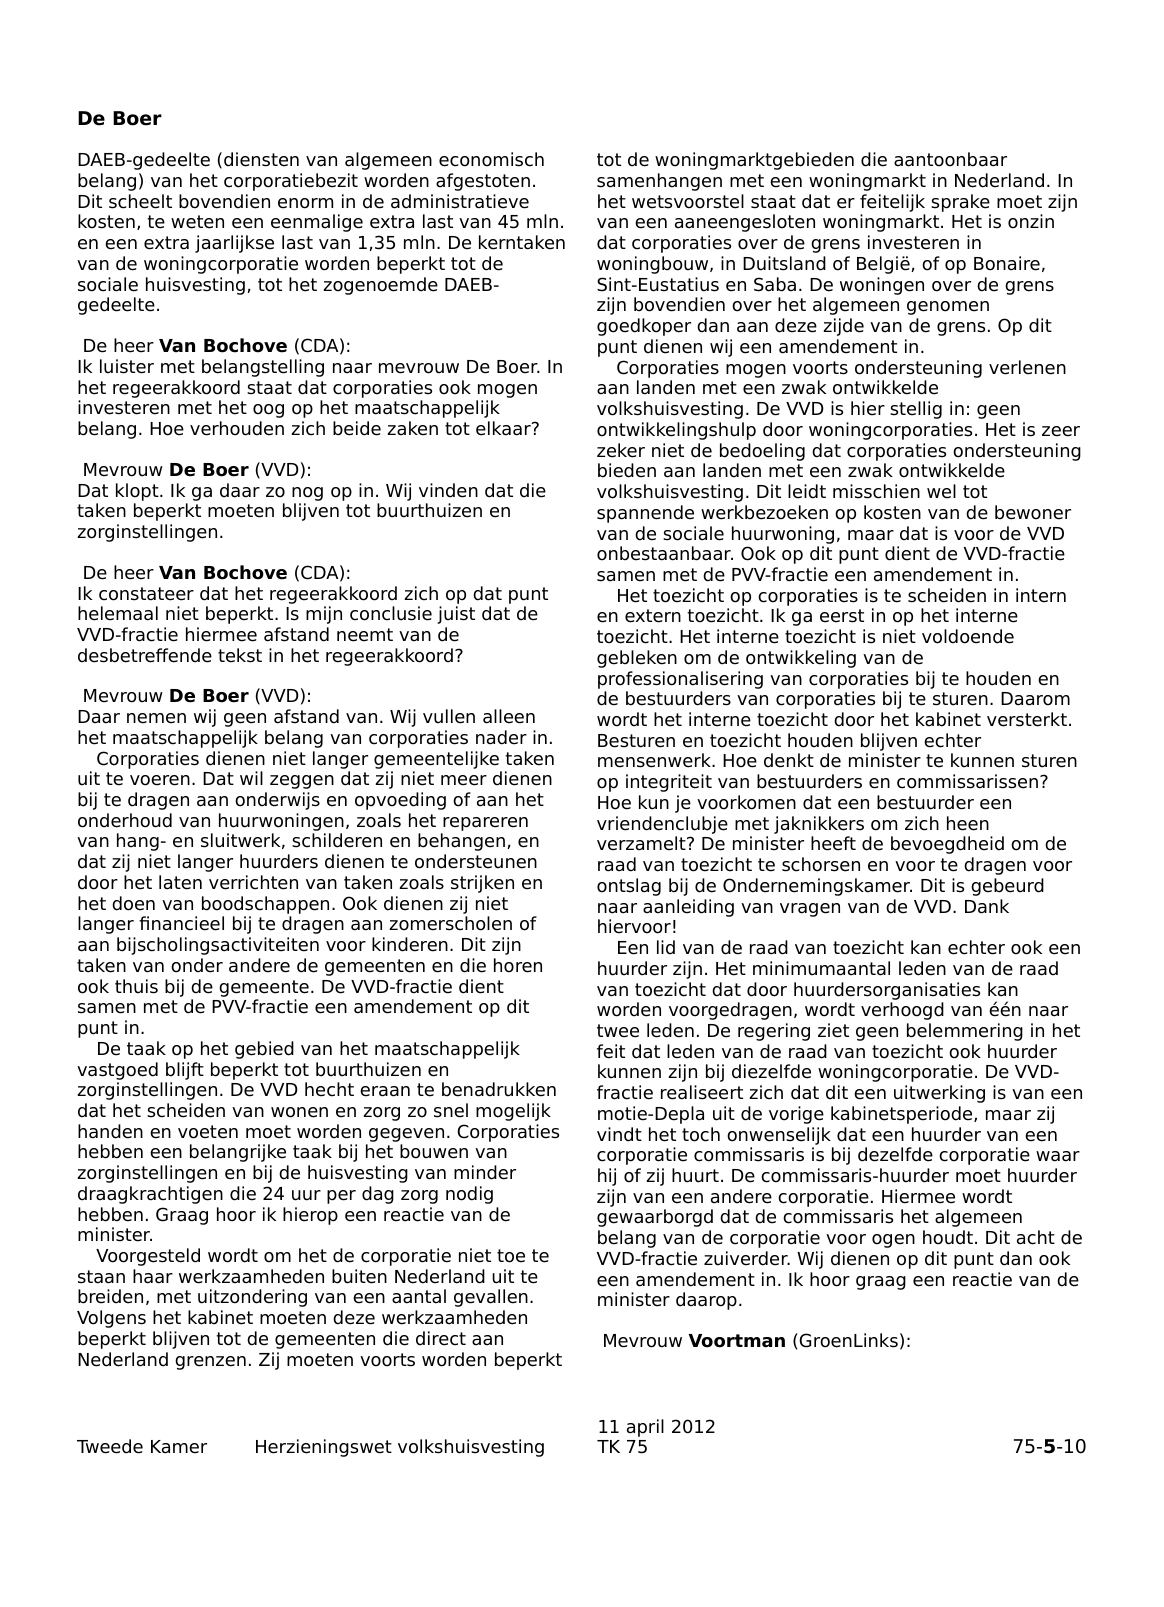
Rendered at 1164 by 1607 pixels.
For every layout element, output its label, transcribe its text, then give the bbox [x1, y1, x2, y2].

text Ik constateer dat het regeerakkoord zich op dat punt helemaal niet beperkt. Is mijn conclusie juist dat de VVD-fractie hiermee afstand neemt van de desbetreffende tekst in het regeerakkoord? [77, 583, 567, 666]
text De taak op het gebied van het maatschappelijk vastgoed blijft beperkt tot buurthuizen en zorginstellingen. De VVD hecht eraan te benadrukken dat het scheiden van wonen en zorg zo snel mogelijk handen en voeten moet worden gegeven. Corporaties hebben een belangrijke taak bij het bouwen van zorginstellingen en bij de huisvesting van minder draagkrachtigen die 24 uur per dag zorg nodig hebben. Graag hoor ik hierop een reactie van de minister. [77, 1039, 567, 1246]
text Mevrouw De Boer (VVD): [77, 460, 567, 480]
text De heer Van Bochove (CDA): [77, 336, 567, 357]
text Daar nemen wij geen afstand van. Wij vullen alleen het maatschappelijk belang van corporaties nader in. [77, 707, 567, 748]
text Voorgesteld wordt om het de corporatie niet toe te staan haar werkzaamheden buiten Nederland uit te breiden, met uitzondering van een aantal gevallen. Volgens het kabinet moeten deze werkzaamheden beperkt blijven tot de gemeenten die direct aan Nederland grenzen. Zij moeten voorts worden beperkt [77, 1246, 567, 1370]
text Dat klopt. Ik ga daar zo nog op in. Wij vinden dat die taken beperkt moeten blijven tot buurthuizen en zorginstellingen. [77, 480, 567, 543]
text DAEB-gedeelte (diensten van algemeen economisch belang) van het corporatiebezit worden afgestoten. Dit scheelt bovendien enorm in de administratieve kosten, te weten een eenmalige extra last van 45 mln. en een extra jaarlijkse last van 1,35 mln. De kerntaken van de woningcorporatie worden beperkt tot de sociale huisvesting, tot het zogenoemde DAEB-gedeelte. [77, 150, 567, 316]
text Ik luister met belangstelling naar mevrouw De Boer. In het regeerakkoord staat dat corporaties ook mogen investeren met het oog op het maatschappelijk belang. Hoe verhouden zich beide zaken tot elkaar? [77, 357, 567, 440]
text De heer Van Bochove (CDA): [77, 563, 567, 583]
text tot de woningmarktgebieden die aantoonbaar samenhangen met een woningmarkt in Nederland. In het wetsvoorstel staat dat er feitelijk sprake moet zijn van een aaneengesloten woningmarkt. Het is onzin dat corporaties over de grens investeren in woningbouw, in Duitsland of België, of op Bonaire, Sint-Eustatius en Saba. De woningen over de grens zijn bovendien over het algemeen genomen goedkoper dan aan deze zijde van de grens. Op dit punt dienen wij een amendement in. [596, 150, 1087, 357]
text Mevrouw Voortman (GroenLinks): [596, 1331, 1087, 1352]
text Een lid van de raad van toezicht kan echter ook een huurder zijn. Het minimumaantal leden van de raad van toezicht dat door huurdersorganisaties kan worden voorgedragen, wordt verhoogd van één naar twee leden. De regering ziet geen belemmering in het feit dat leden van de raad van toezicht ook huurder kunnen zijn bij diezelfde woningcorporatie. De VVD-fractie realiseert zich dat dit een uitwerking is van een motie-Depla uit de vorige kabinetsperiode, maar zij vindt het toch onwenselijk dat een huurder van een corporatie commissaris is bij dezelfde corporatie waar hij of zij huurt. De commissaris-huurder moet huurder zijn van een andere corporatie. Hiermee wordt gewaarborgd dat de commissaris het algemeen belang van de corporatie voor ogen houdt. Dit acht de VVD-fractie zuiverder. Wij dienen op dit punt dan ook een amendement in. Ik hoor graag een reactie van de minister daarop. [596, 938, 1087, 1311]
text Het toezicht op corporaties is te scheiden in intern en extern toezicht. Ik ga eerst in op het interne toezicht. Het interne toezicht is niet voldoende gebleken om de ontwikkeling van de professionalisering van corporaties bij te houden en de bestuurders van corporaties bij te sturen. Daarom wordt het interne toezicht door het kabinet versterkt. Besturen en toezicht houden blijven echter mensenwerk. Hoe denkt de minister te kunnen sturen op integriteit van bestuurders en commissarissen? Hoe kun je voorkomen dat een bestuurder een vriendenclubje met jaknikkers om zich heen verzamelt? De minister heeft de bevoegdheid om de raad van toezicht te schorsen en voor te dragen voor ontslag bij de Ondernemingskamer. Dit is gebeurd naar aanleiding van vragen van de VVD. Dank hiervoor! [596, 586, 1087, 938]
text Corporaties mogen voorts ondersteuning verlenen aan landen met een zwak ontwikkelde volkshuisvesting. De VVD is hier stellig in: geen ontwikkelingshulp door woningcorporaties. Het is zeer zeker niet de bedoeling dat corporaties ondersteuning bieden aan landen met een zwak ontwikkelde volkshuisvesting. Dit leidt misschien wel tot spannende werkbezoeken op kosten van de bewoner van de sociale huurwoning, maar dat is voor de VVD onbestaanbaar. Ook op dit punt dient de VVD-fractie samen met de PVV-fractie een amendement in. [596, 357, 1087, 586]
text Corporaties dienen niet langer gemeentelijke taken uit te voeren. Dat wil zeggen dat zij niet meer dienen bij te dragen aan onderwijs en opvoeding of aan het onderhoud van huurwoningen, zoals het repareren van hang- en sluitwerk, schilderen en behangen, en dat zij niet langer huurders dienen te ondersteunen door het laten verrichten van taken zoals strijken en het doen van boodschappen. Ook dienen zij niet langer financieel bij te dragen aan zomerscholen of aan bijscholingsactiviteiten voor kinderen. Dit zijn taken van onder andere de gemeenten en die horen ook thuis bij de gemeente. De VVD-fractie dient samen met de PVV-fractie een amendement op dit punt in. [77, 748, 567, 1039]
text Mevrouw De Boer (VVD): [77, 686, 567, 707]
